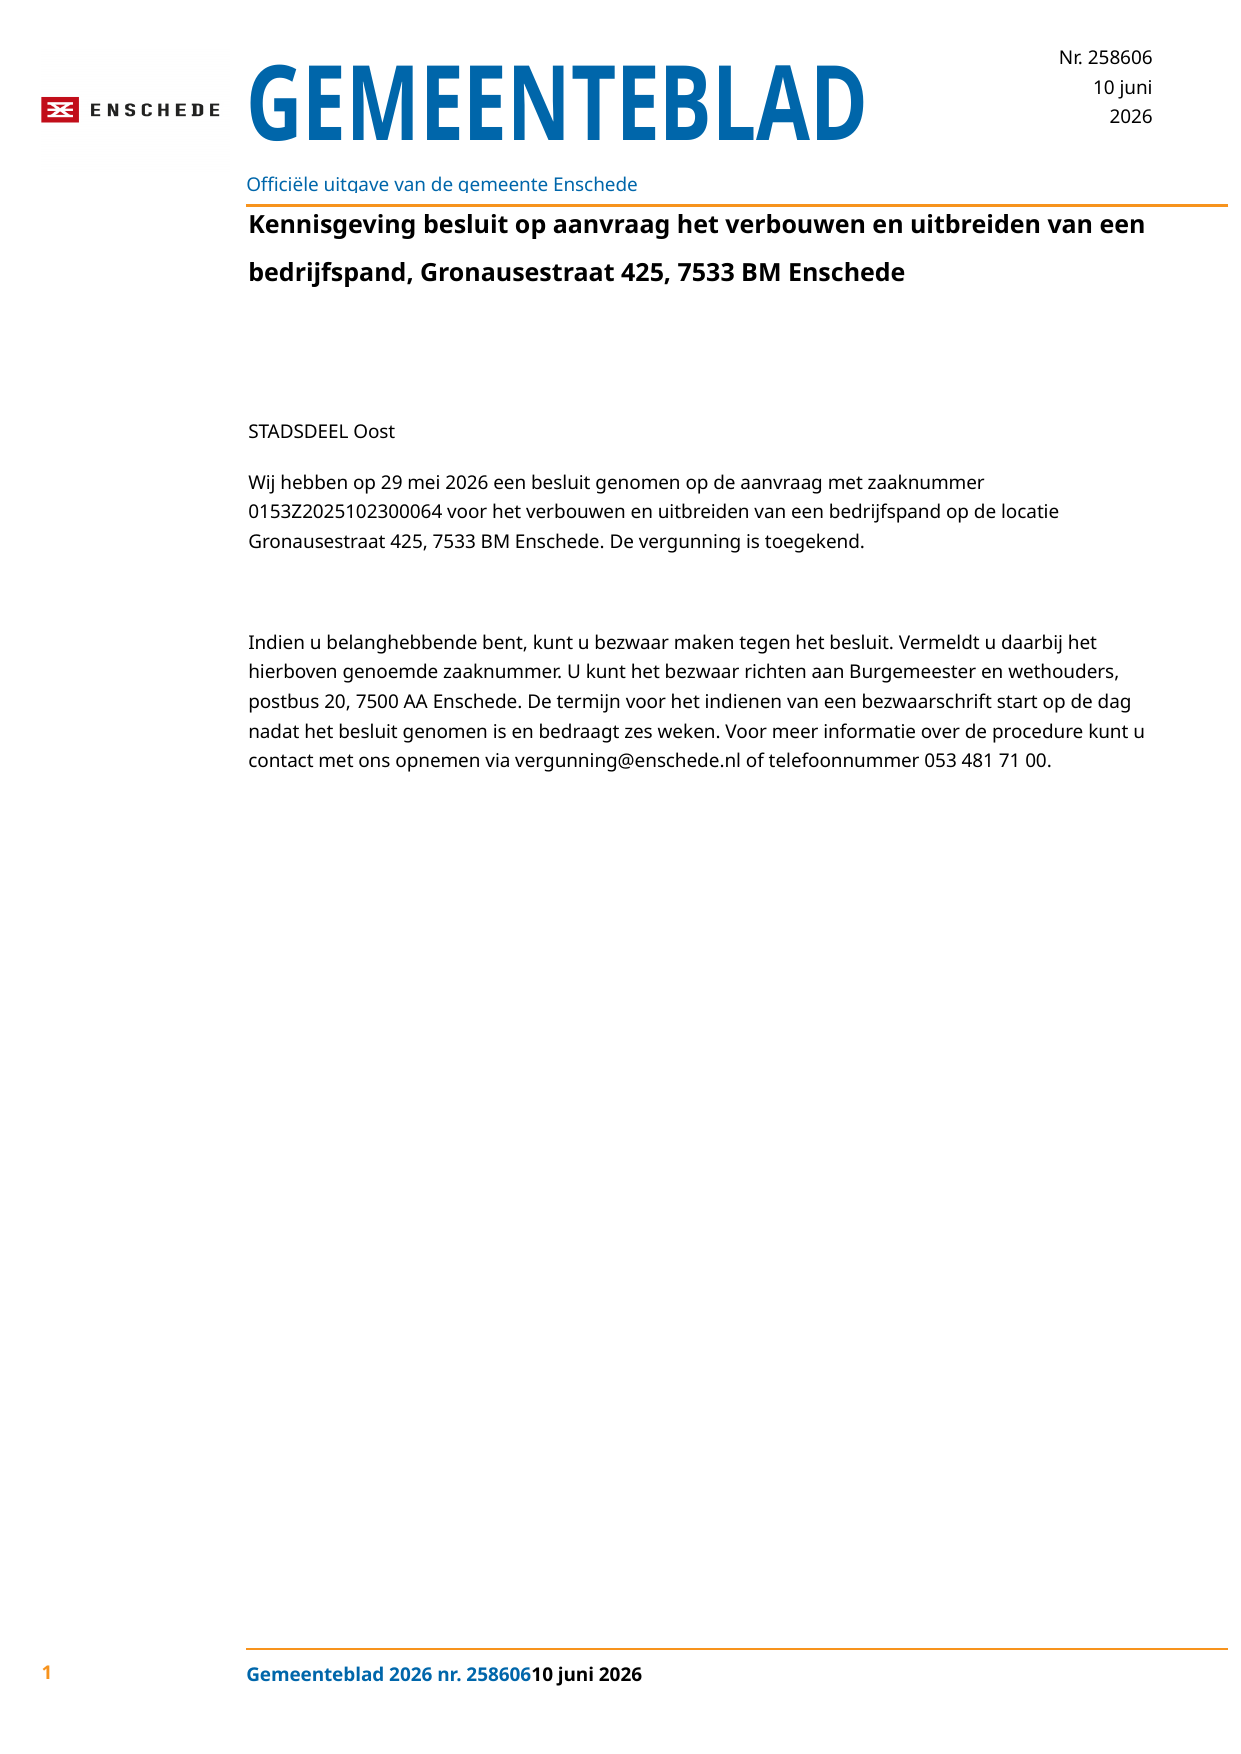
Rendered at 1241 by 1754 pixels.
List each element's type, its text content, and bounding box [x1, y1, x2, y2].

text STADSDEEL Oost [248, 419, 1152, 444]
text Wij hebben op 29 mei 2026 een besluit genomen op de aanvraag met zaaknummer 0153Z2025102300064 voor het verbouwen en uitbreiden van een bedrijfspand op de locatie Gronausestraat 425, 7533 BM Enschede. De vergunning is toegekend. [248, 469, 1152, 554]
text Kennisgeving besluit op aanvraag het verbouwen en uitbreiden van een bedrijfspand, Gronausestraat 425, 7533 BM Enschede [248, 207, 1152, 288]
picture [41, 47, 231, 172]
text Indien u belanghebbende bent, kunt u bezwaar maken tegen het besluit. Vermeldt u daarbij het hierboven genoemde zaaknummer. U kunt het bezwaar richten aan Burgemeester en wethouders, postbus 20, 7500 AA Enschede. De termijn voor het indienen van een bezwaarschrift start op de dag nadat het besluit genomen is en bedraagt zes weken. Voor meer informatie over de procedure kunt u contact met ons opnemen via vergunning@enschede.nl of telefoonnummer 053 481 71 00. [248, 629, 1152, 773]
